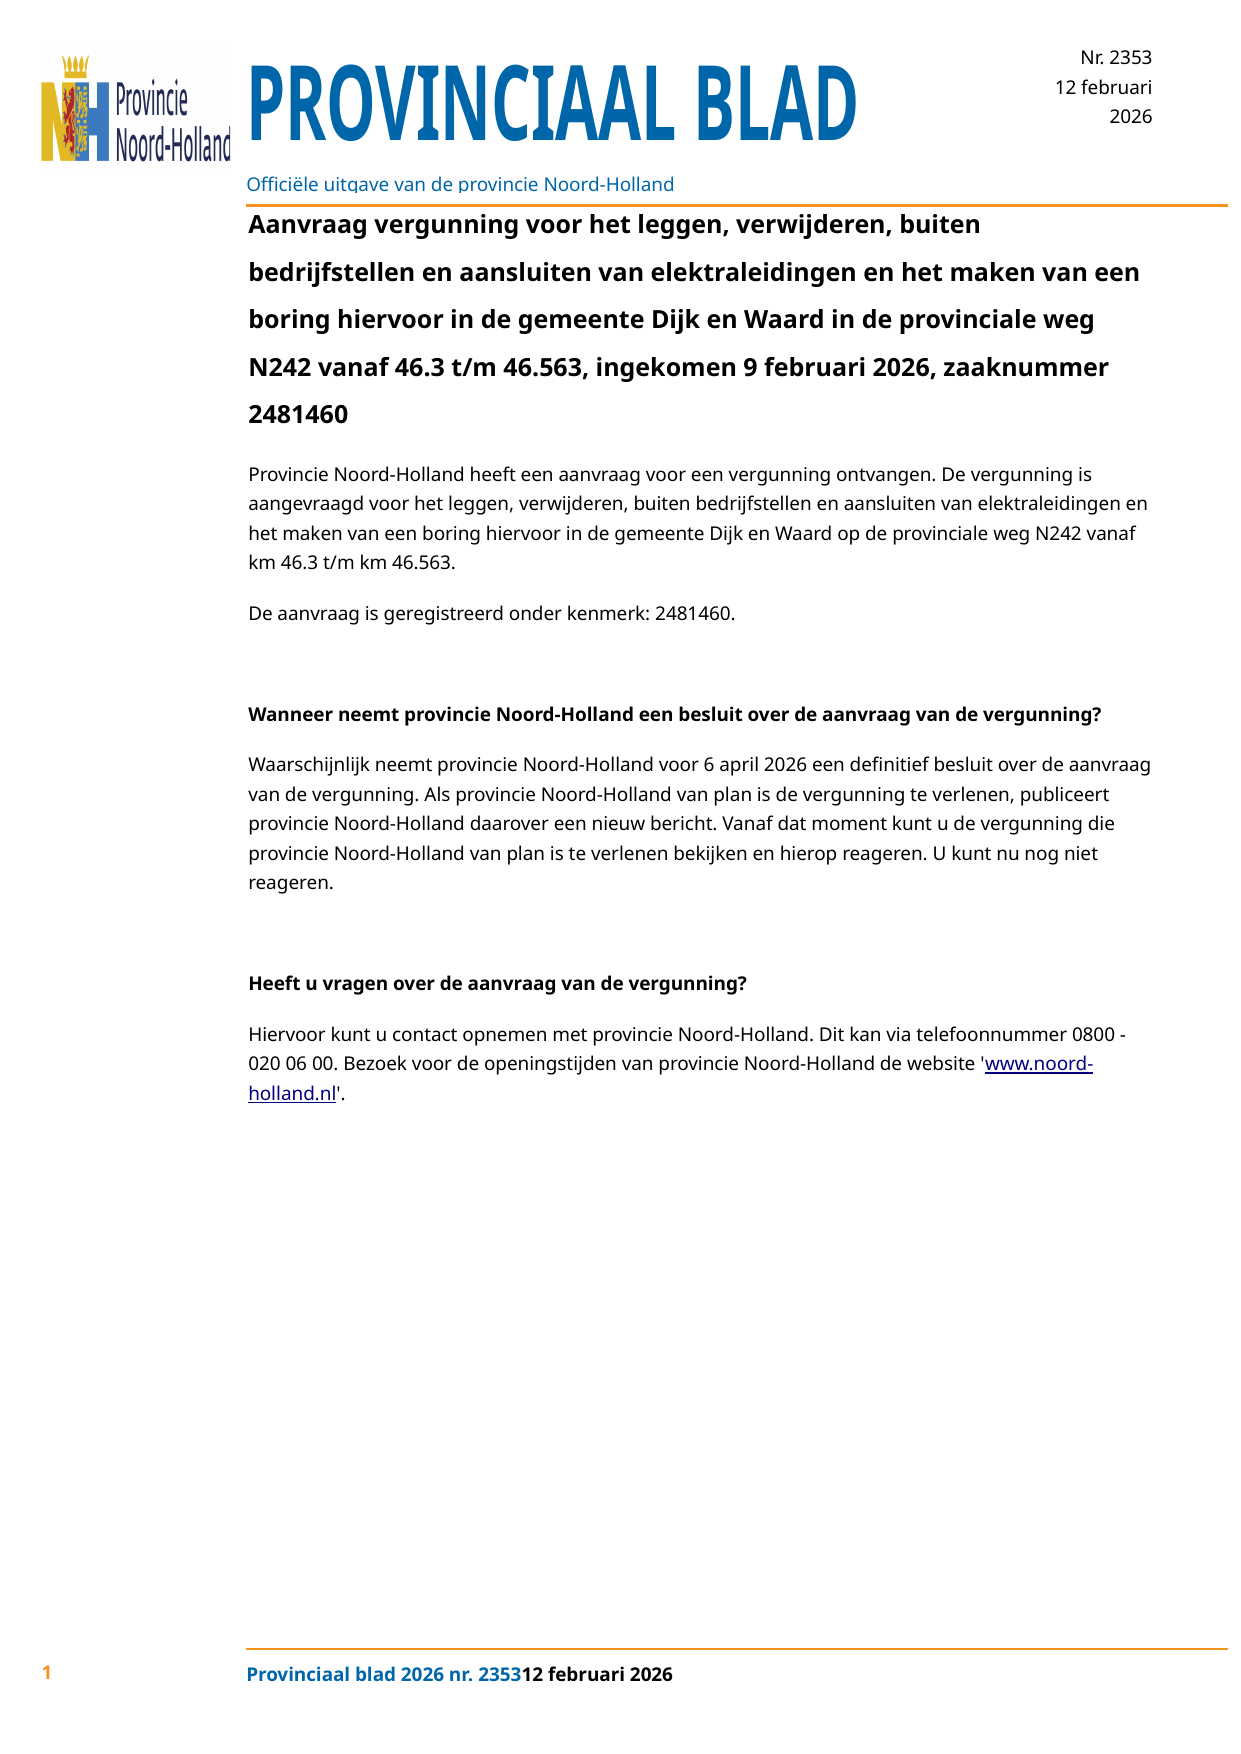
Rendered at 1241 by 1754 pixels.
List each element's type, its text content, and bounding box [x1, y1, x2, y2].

text Heeft u vragen over de aanvraag van de vergunning? [248, 970, 1152, 996]
text Wanneer neemt provincie Noord-Holland een besluit over de aanvraag van de vergunning? [248, 701, 1152, 726]
text Provincie Noord-Holland heeft een aanvraag voor een vergunning ontvangen. De vergunning is aangevraagd voor het leggen, verwijderen, buiten bedrijfstellen en aansluiten van elektraleidingen en het maken van een boring hiervoor in de gemeente Dijk en Waard op de provinciale weg N242 vanaf km 46.3 t/m km 46.563. [248, 461, 1152, 575]
text De aanvraag is geregistreerd onder kenmerk: 2481460. [248, 600, 1152, 626]
text Aanvraag vergunning voor het leggen, verwijderen, buiten bedrijfstellen en aansluiten van elektraleidingen en het maken van een boring hiervoor in de gemeente Dijk en Waard in de provinciale weg N242 vanaf 46.3 t/m 46.563, ingekomen 9 februari 2026, zaaknummer 2481460 [248, 207, 1152, 431]
text Hiervoor kunt u contact opnemen met provincie Noord-Holland. Dit kan via telefoonnummer 0800 - 020 06 00. Bezoek voor de openingstijden van provincie Noord-Holland de website 'www.noord-holland.nl'. [248, 1021, 1152, 1106]
text Waarschijnlijk neemt provincie Noord-Holland voor 6 april 2026 een definitief besluit over de aanvraag van de vergunning. Als provincie Noord-Holland van plan is de vergunning te verlenen, publiceert provincie Noord-Holland daarover een nieuw bericht. Vanaf dat moment kunt u de vergunning die provincie Noord-Holland van plan is te verlenen bekijken en hierop reageren. U kunt nu nog niet reageren. [248, 751, 1152, 895]
picture [41, 47, 231, 172]
